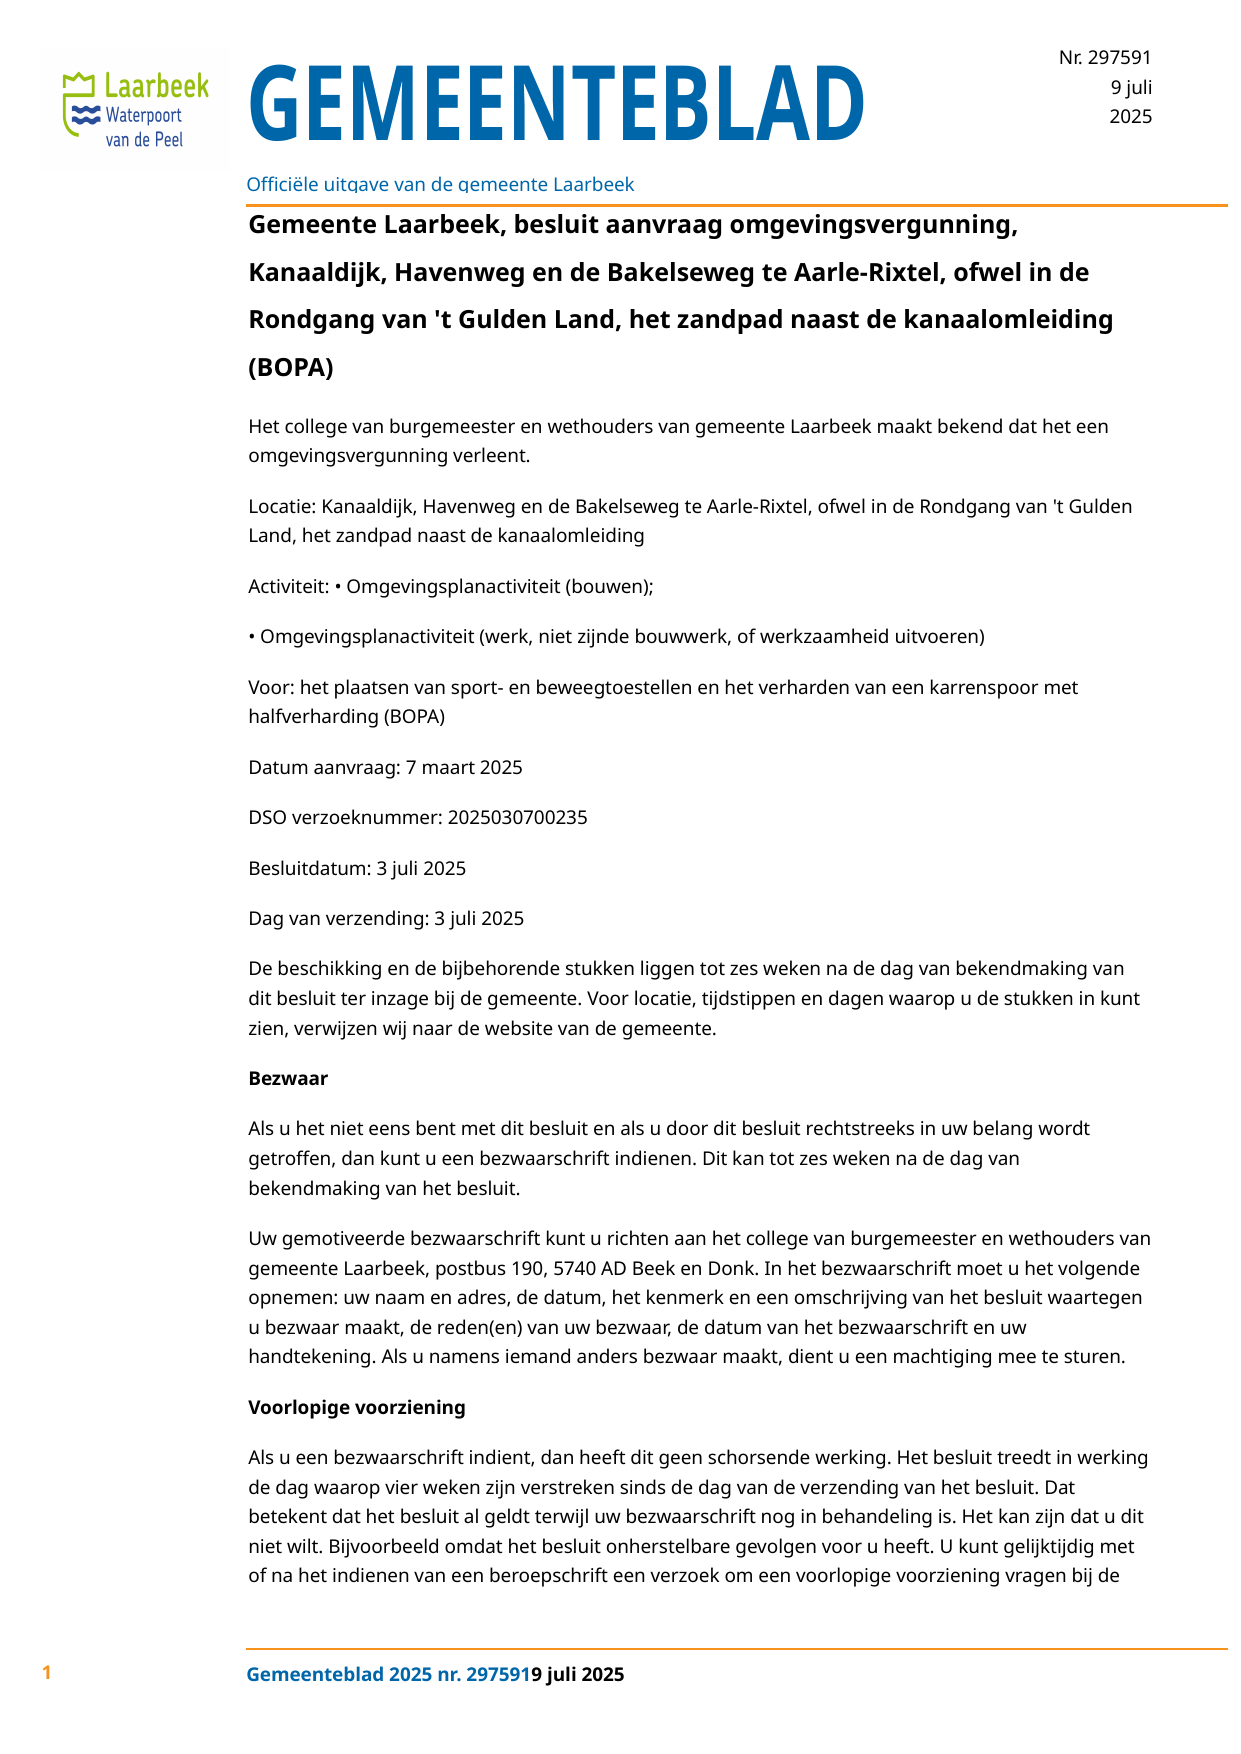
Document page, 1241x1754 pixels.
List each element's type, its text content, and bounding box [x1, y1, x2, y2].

text Uw gemotiveerde bezwaarschrift kunt u richten aan het college van burgemeester en wethouders van gemeente Laarbeek, postbus 190, 5740 AD Beek en Donk. In het bezwaarschrift moet u het volgende opnemen: uw naam en adres, de datum, het kenmerk en een omschrijving van het besluit waartegen u bezwaar maakt, de reden(en) van uw bezwaar, de datum van het bezwaarschrift en uw handtekening. Als u namens iemand anders bezwaar maakt, dient u een machtiging mee te sturen. [248, 1225, 1152, 1369]
text Datum aanvraag: 7 maart 2025 [248, 754, 1152, 780]
text Als u het niet eens bent met dit besluit en als u door dit besluit rechtstreeks in uw belang wordt getroffen, dan kunt u een bezwaarschrift indienen. Dit kan tot zes weken na de dag van bekendmaking van het besluit. [248, 1116, 1152, 1201]
text Locatie: Kanaaldijk, Havenweg en de Bakelseweg te Aarle-Rixtel, ofwel in de Rondgang van 't Gulden Land, het zandpad naast de kanaalomleiding [248, 493, 1152, 548]
text Dag van verzending: 3 juli 2025 [248, 905, 1152, 931]
text Voorlopige voorziening [248, 1394, 1152, 1420]
text • Omgevingsplanactiviteit (werk, niet zijnde bouwwerk, of werkzaamheid uitvoeren) [248, 623, 1152, 649]
picture [41, 47, 231, 172]
text Voor: het plaatsen van sport- en beweegtoestellen en het verharden van een karrenspoor met halfverharding (BOPA) [248, 674, 1152, 729]
text DSO verzoeknummer: 2025030700235 [248, 804, 1152, 830]
text Als u een bezwaarschrift indient, dan heeft dit geen schorsende werking. Het besluit treedt in werking de dag waarop vier weken zijn verstreken sinds de dag van de verzending van het besluit. Dat betekent dat het besluit al geldt terwijl uw bezwaarschrift nog in behandeling is. Het kan zijn dat u dit niet wilt. Bijvoorbeeld omdat het besluit onherstelbare gevolgen voor u heeft. U kunt gelijktijdig met of na het indienen van een beroepschrift een verzoek om een voorlopige voorziening vragen bij de [248, 1444, 1152, 1588]
text Activiteit: • Omgevingsplanactiviteit (bouwen); [248, 573, 1152, 599]
text Bezwaar [248, 1065, 1152, 1091]
text Het college van burgemeester en wethouders van gemeente Laarbeek maakt bekend dat het een omgevingsvergunning verleent. [248, 413, 1152, 468]
text Gemeente Laarbeek, besluit aanvraag omgevingsvergunning, Kanaaldijk, Havenweg en de Bakelseweg te Aarle-Rixtel, ofwel in de Rondgang van 't Gulden Land, het zandpad naast de kanaalomleiding (BOPA) [248, 207, 1152, 384]
text Besluitdatum: 3 juli 2025 [248, 855, 1152, 881]
text De beschikking en de bijbehorende stukken liggen tot zes weken na de dag van bekendmaking van dit besluit ter inzage bij de gemeente. Voor locatie, tijdstippen en dagen waarop u de stukken in kunt zien, verwijzen wij naar de website van de gemeente. [248, 956, 1152, 1041]
